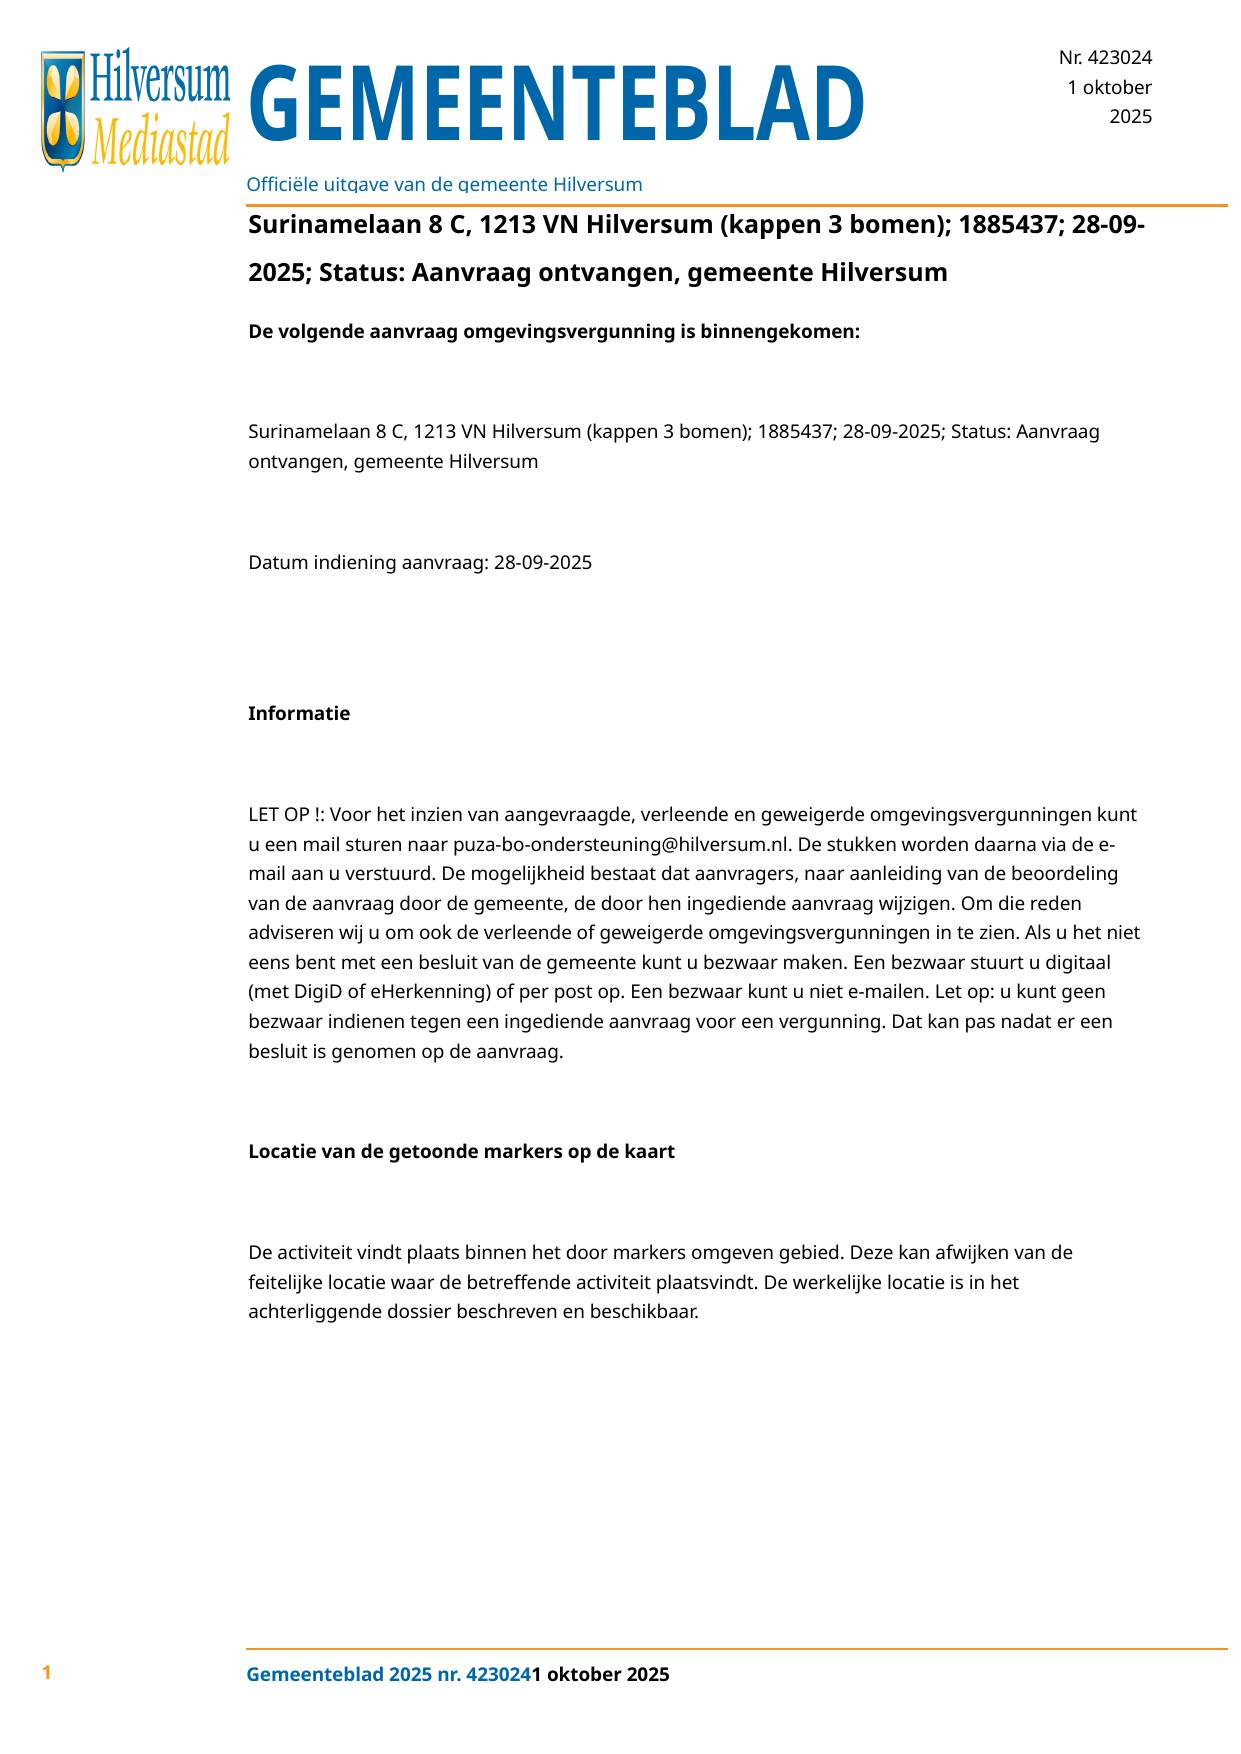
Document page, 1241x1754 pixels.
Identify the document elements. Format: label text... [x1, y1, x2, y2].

text Datum indiening aanvraag: 28-09-2025 [248, 549, 1152, 575]
text Surinamelaan 8 C, 1213 VN Hilversum (kappen 3 bomen); 1885437; 28-09-2025; Status: Aanvraag ontvangen, gemeente Hilversum [248, 207, 1152, 288]
text LET OP !: Voor het inzien van aangevraagde, verleende en geweigerde omgevingsvergunningen kunt u een mail sturen naar puza-bo-ondersteuning@hilversum.nl. De stukken worden daarna via de e-mail aan u verstuurd. De mogelijkheid bestaat dat aanvragers, naar aanleiding van de beoordeling van de aanvraag door de gemeente, de door hen ingediende aanvraag wijzigen. Om die reden adviseren wij u om ook de verleende of geweigerde omgevingsvergunningen in te zien. Als u het niet eens bent met een besluit van de gemeente kunt u bezwaar maken. Een bezwaar stuurt u digitaal (met DigiD of eHerkenning) of per post op. Een bezwaar kunt u niet e-mailen. Let op: u kunt geen bezwaar indienen tegen een ingediende aanvraag voor een vergunning. Dat kan pas nadat er een besluit is genomen op de aanvraag. [248, 801, 1152, 1064]
text De activiteit vindt plaats binnen het door markers omgeven gebied. Deze kan afwijken van de feitelijke locatie waar de betreffende activiteit plaatsvindt. De werkelijke locatie is in het achterliggende dossier beschreven en beschikbaar. [248, 1239, 1152, 1324]
text Locatie van de getoonde markers op de kaart [248, 1139, 1152, 1164]
text Informatie [248, 700, 1152, 726]
text De volgende aanvraag omgevingsvergunning is binnengekomen: [248, 318, 1152, 344]
picture [41, 47, 231, 172]
text Surinamelaan 8 C, 1213 VN Hilversum (kappen 3 bomen); 1885437; 28-09-2025; Status: Aanvraag ontvangen, gemeente Hilversum [248, 419, 1152, 474]
